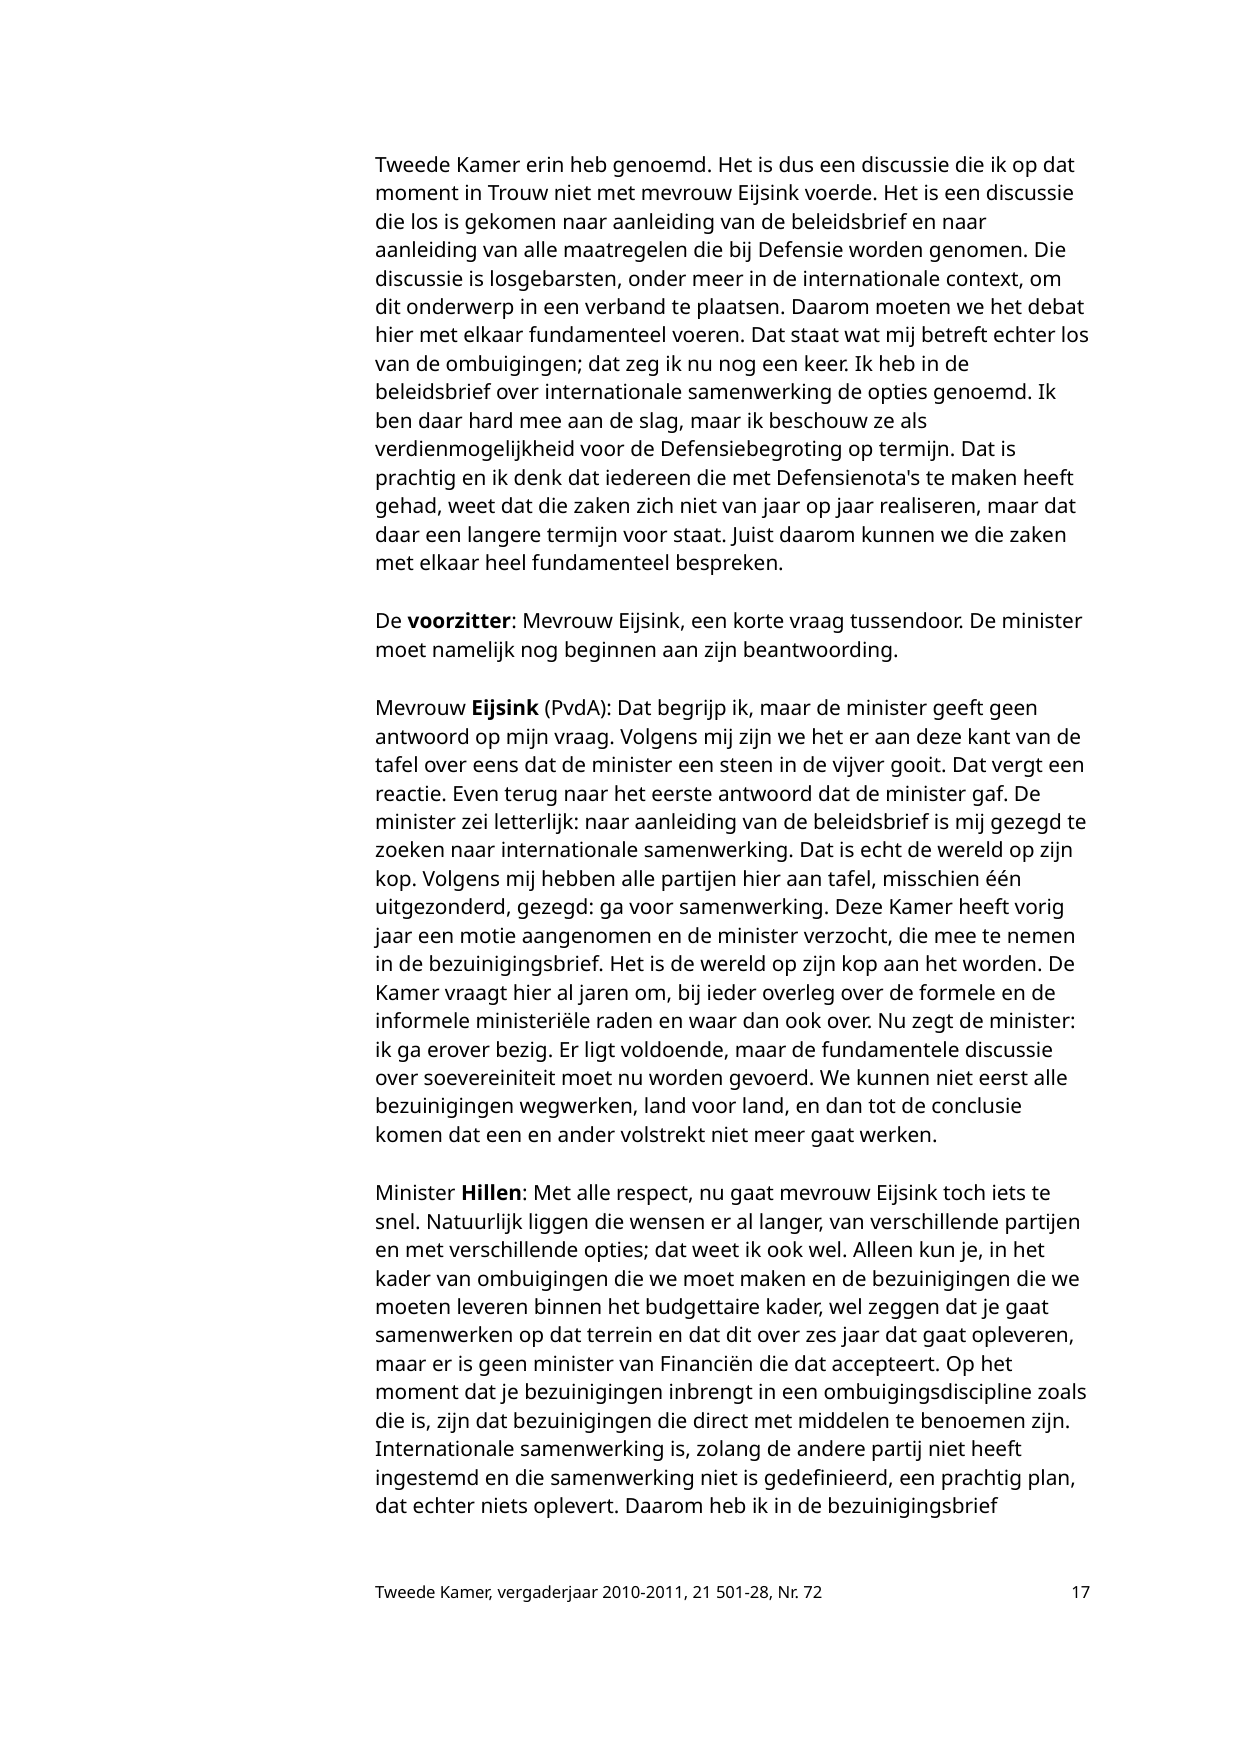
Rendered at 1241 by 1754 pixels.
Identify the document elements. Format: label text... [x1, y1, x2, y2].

text Minister Hillen: Met alle respect, nu gaat mevrouw Eijsink toch iets te snel. Natuurlijk liggen die wensen er al langer, van verschillende partijen en met verschillende opties; dat weet ik ook wel. Alleen kun je, in het kader van ombuigingen die we moet maken en de bezuinigingen die we moeten leveren binnen het budgettaire kader, wel zeggen dat je gaat samenwerken op dat terrein en dat dit over zes jaar dat gaat opleveren, maar er is geen minister van Financiën die dat accepteert. Op het moment dat je bezuinigingen inbrengt in een ombuigingsdiscipline zoals die is, zijn dat bezuinigingen die direct met middelen te benoemen zijn. Internationale samenwerking is, zolang de andere partij niet heeft ingestemd en die samenwerking niet is gedefinieerd, een prachtig plan, dat echter niets oplevert. Daarom heb ik in de bezuinigingsbrief [375, 1178, 1090, 1520]
text De voorzitter: Mevrouw Eijsink, een korte vraag tussendoor. De minister moet namelijk nog beginnen aan zijn beantwoording. [375, 607, 1090, 663]
text Tweede Kamer erin heb genoemd. Het is dus een discussie die ik op dat moment in Trouw niet met mevrouw Eijsink voerde. Het is een discussie die los is gekomen naar aanleiding van de beleidsbrief en naar aanleiding van alle maatregelen die bij Defensie worden genomen. Die discussie is losgebarsten, onder meer in de internationale context, om dit onderwerp in een verband te plaatsen. Daarom moeten we het debat hier met elkaar fundamenteel voeren. Dat staat wat mij betreft echter los van de ombuigingen; dat zeg ik nu nog een keer. Ik heb in de beleidsbrief over internationale samenwerking de opties genoemd. Ik ben daar hard mee aan de slag, maar ik beschouw ze als verdienmogelijkheid voor de Defensiebegroting op termijn. Dat is prachtig en ik denk dat iedereen die met Defensienota's te maken heeft gehad, weet dat die zaken zich niet van jaar op jaar realiseren, maar dat daar een langere termijn voor staat. Juist daarom kunnen we die zaken met elkaar heel fundamenteel bespreken. [375, 150, 1090, 577]
text Mevrouw Eijsink (PvdA): Dat begrijp ik, maar de minister geeft geen antwoord op mijn vraag. Volgens mij zijn we het er aan deze kant van de tafel over eens dat de minister een steen in de vijver gooit. Dat vergt een reactie. Even terug naar het eerste antwoord dat de minister gaf. De minister zei letterlijk: naar aanleiding van de beleidsbrief is mij gezegd te zoeken naar internationale samenwerking. Dat is echt de wereld op zijn kop. Volgens mij hebben alle partijen hier aan tafel, misschien één uitgezonderd, gezegd: ga voor samenwerking. Deze Kamer heeft vorig jaar een motie aangenomen en de minister verzocht, die mee te nemen in de bezuinigingsbrief. Het is de wereld op zijn kop aan het worden. De Kamer vraagt hier al jaren om, bij ieder overleg over de formele en de informele ministeriële raden en waar dan ook over. Nu zegt de minister: ik ga erover bezig. Er ligt voldoende, maar de fundamentele discussie over soevereiniteit moet nu worden gevoerd. We kunnen niet eerst alle bezuinigingen wegwerken, land voor land, en dan tot de conclusie komen dat een en ander volstrekt niet meer gaat werken. [375, 693, 1090, 1148]
